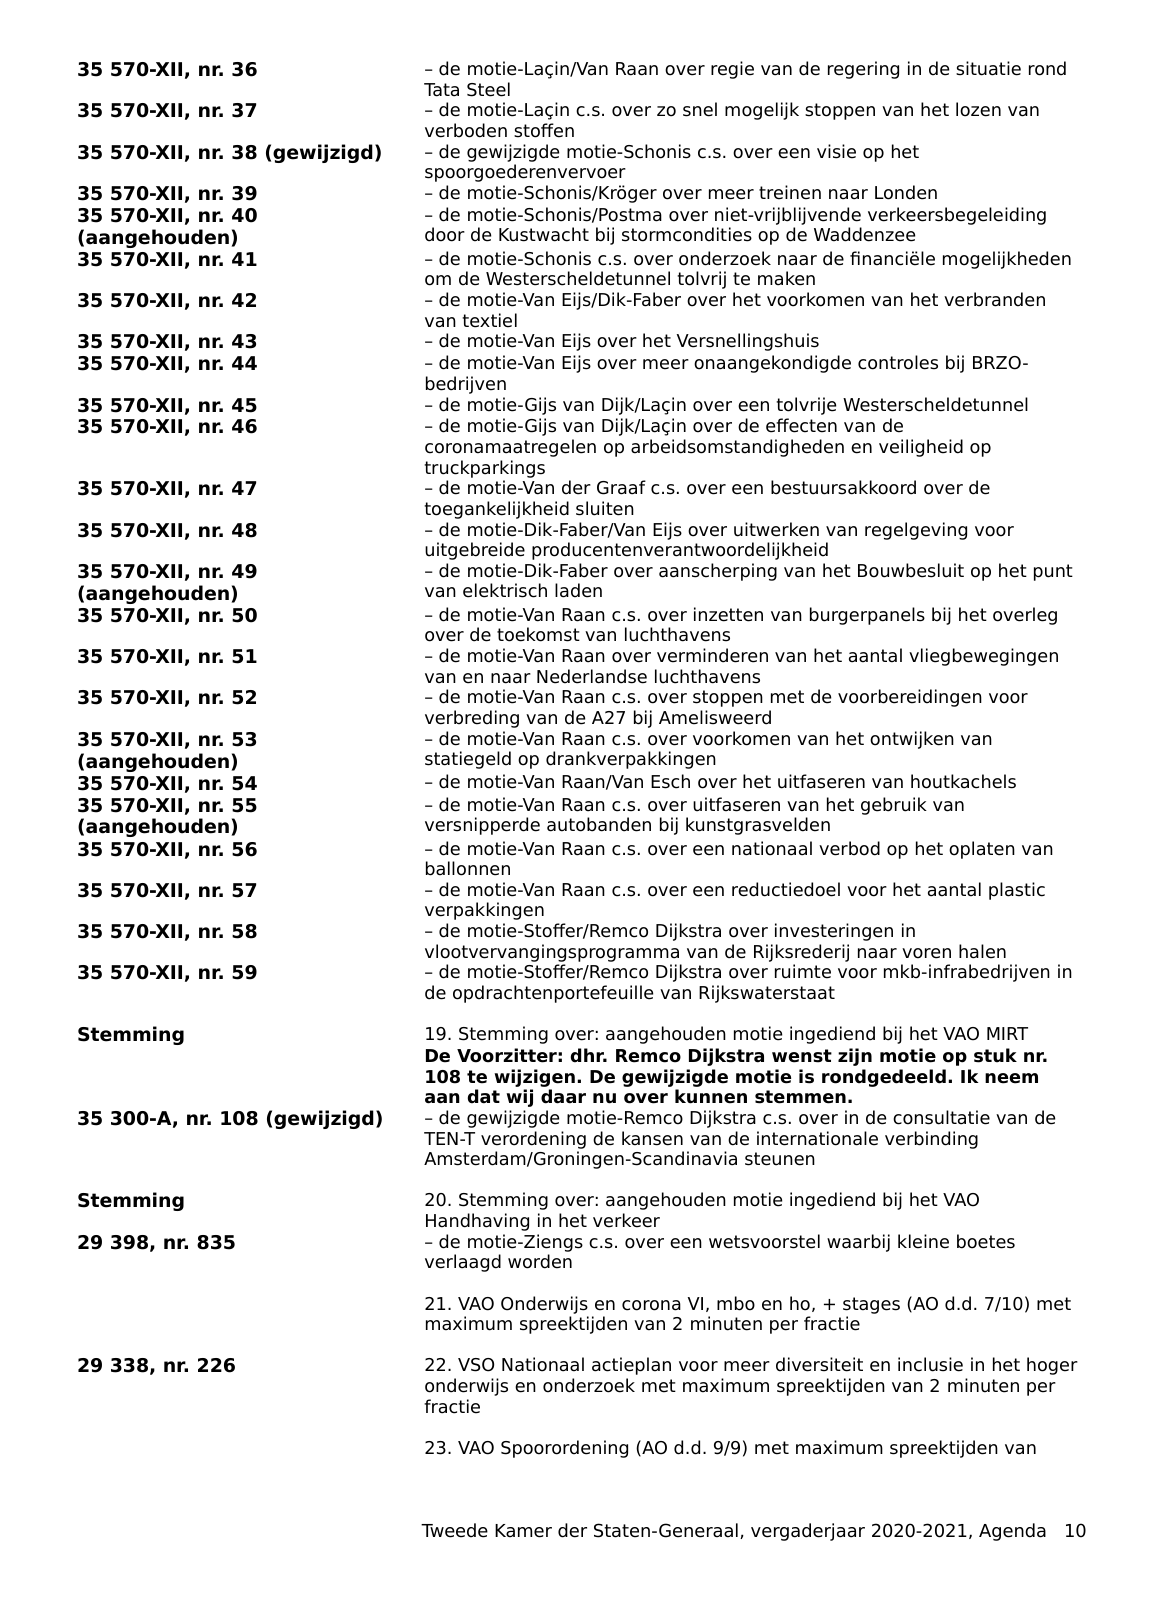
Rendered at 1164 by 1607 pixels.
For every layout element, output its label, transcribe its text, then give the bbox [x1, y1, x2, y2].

table_cell – de motie-Gijs van Dijk/Laçin over de effecten van de coronamaatregelen op arbeidsomstandigheden en veiligheid op truckparkings [418, 416, 1087, 478]
table_cell – de motie-Van Raan c.s. over een reductiedoel voor het aantal plastic verpakkingen [418, 880, 1087, 921]
table_cell 29 398, nr. 835 [77, 1232, 401, 1273]
table_cell [401, 1170, 418, 1190]
table_cell Stemming [77, 1024, 401, 1046]
table_cell 21. VAO Onderwijs en corona VI, mbo en ho, + stages (AO d.d. 7/10) met maximum spreektijden van 2 minuten per fractie [418, 1294, 1087, 1335]
table_cell – de motie-Van Raan/Van Esch over het uitfaseren van houtkachels [418, 773, 1087, 794]
table_cell [401, 1355, 418, 1417]
table_cell 35 570-XII, nr. 53 (aangehouden) [77, 729, 401, 772]
table_cell [401, 1004, 418, 1024]
table_cell 35 570-XII, nr. 57 [77, 880, 401, 921]
table_cell – de motie-Van Raan c.s. over inzetten van burgerpanels bij het overleg over de toekomst van luchthavens [418, 605, 1087, 646]
table_cell 35 570-XII, nr. 42 [77, 290, 401, 331]
table_cell [77, 1170, 401, 1190]
table_cell – de motie-Van Eijs over het Versnellingshuis [418, 331, 1087, 353]
table_cell 35 570-XII, nr. 41 [77, 249, 401, 290]
table_cell – de motie-Dik-Faber over aanscherping van het Bouwbesluit op het punt van elektrisch laden [418, 561, 1087, 605]
table_cell – de motie-Schonis/Kröger over meer treinen naar Londen [418, 183, 1087, 205]
table_cell 35 570-XII, nr. 44 [77, 353, 401, 394]
table_cell – de motie-Van Eijs/Dik-Faber over het voorkomen van het verbranden van textiel [418, 290, 1087, 331]
table_cell – de motie-Stoffer/Remco Dijkstra over investeringen in vlootvervangingsprogramma van de Rijksrederij naar voren halen [418, 921, 1087, 962]
table_cell 20. Stemming over: aangehouden motie ingediend bij het VAO Handhaving in het verkeer [418, 1190, 1087, 1232]
table_cell [401, 1024, 418, 1046]
table_cell – de motie-Schonis c.s. over onderzoek naar de financiële mogelijkheden om de Westerscheldetunnel tolvrij te maken [418, 249, 1087, 290]
table_cell [401, 1417, 418, 1438]
table_cell [401, 962, 418, 1003]
table_cell – de motie-Van Raan c.s. over stoppen met de voorbereidingen voor verbreding van de A27 bij Amelisweerd [418, 687, 1087, 728]
table_cell [401, 729, 418, 772]
table_cell – de motie-Stoffer/Remco Dijkstra over ruimte voor mkb-infrabedrijven in de opdrachtenportefeuille van Rijkswaterstaat [418, 962, 1087, 1003]
table_cell – de motie-Van der Graaf c.s. over een bestuursakkoord over de toegankelijkheid sluiten [418, 478, 1087, 519]
table_cell [401, 605, 418, 646]
table_cell [401, 1335, 418, 1355]
table_cell [401, 795, 418, 838]
table_cell 19. Stemming over: aangehouden motie ingediend bij het VAO MIRT [418, 1024, 1087, 1046]
table_cell De Voorzitter: dhr. Remco Dijkstra wenst zijn motie op stuk nr. 108 te wijzigen. De gewijzigde motie is rondgedeeld. Ik neem aan dat wij daar nu over kunnen stemmen. [418, 1046, 1087, 1108]
table_cell – de motie-Van Raan c.s. over een nationaal verbod op het oplaten van ballonnen [418, 839, 1087, 880]
table_cell [401, 249, 418, 290]
table_cell [401, 1046, 418, 1108]
table_cell 35 570-XII, nr. 43 [77, 331, 401, 353]
table_cell 35 570-XII, nr. 51 [77, 646, 401, 687]
table_cell 35 570-XII, nr. 45 [77, 395, 401, 416]
table_cell 35 300-A, nr. 108 (gewijzigd) [77, 1108, 401, 1170]
table_cell 35 570-XII, nr. 38 (gewijzigd) [77, 142, 401, 183]
table_cell 35 570-XII, nr. 46 [77, 416, 401, 478]
table_cell 35 570-XII, nr. 36 [77, 59, 401, 100]
table_cell 35 570-XII, nr. 56 [77, 839, 401, 880]
table_cell [401, 839, 418, 880]
table_cell 35 570-XII, nr. 54 [77, 773, 401, 794]
table_cell [401, 395, 418, 416]
table_cell [77, 1417, 401, 1438]
table_cell [401, 205, 418, 249]
table_cell [401, 520, 418, 561]
table_cell 35 570-XII, nr. 50 [77, 605, 401, 646]
table_cell [418, 1004, 1087, 1024]
table_cell 35 570-XII, nr. 58 [77, 921, 401, 962]
table_cell [77, 1046, 401, 1108]
table_cell [418, 1335, 1087, 1355]
table_cell – de gewijzigde motie-Schonis c.s. over een visie op het spoorgoederenvervoer [418, 142, 1087, 183]
table_cell 35 570-XII, nr. 37 [77, 100, 401, 142]
table_cell – de motie-Van Raan over verminderen van het aantal vliegbewegingen van en naar Nederlandse luchthavens [418, 646, 1087, 687]
table_cell – de motie-Gijs van Dijk/Laçin over een tolvrije Westerscheldetunnel [418, 395, 1087, 416]
table_cell – de motie-Van Raan c.s. over uitfaseren van het gebruik van versnipperde autobanden bij kunstgrasvelden [418, 795, 1087, 838]
table_cell – de motie-Van Raan c.s. over voorkomen van het ontwijken van statiegeld op drankverpakkingen [418, 729, 1087, 772]
table_cell 35 570-XII, nr. 48 [77, 520, 401, 561]
table_cell 35 570-XII, nr. 52 [77, 687, 401, 728]
table_cell [401, 331, 418, 353]
table_cell [401, 290, 418, 331]
table_cell [77, 1335, 401, 1355]
table_cell – de gewijzigde motie-Remco Dijkstra c.s. over in de consultatie van de TEN-T verordening de kansen van de internationale verbinding Amsterdam/Groningen-Scandinavia steunen [418, 1108, 1087, 1170]
table_cell – de motie-Laçin c.s. over zo snel mogelijk stoppen van het lozen van verboden stoffen [418, 100, 1087, 142]
table_cell 23. VAO Spoorordening (AO d.d. 9/9) met maximum spreektijden van [418, 1438, 1087, 1458]
table_cell 35 570-XII, nr. 40 (aangehouden) [77, 205, 401, 249]
table_cell [77, 1294, 401, 1335]
table_cell 35 570-XII, nr. 59 [77, 962, 401, 1003]
table_cell [401, 183, 418, 205]
table_cell [418, 1417, 1087, 1438]
table_cell 35 570-XII, nr. 39 [77, 183, 401, 205]
table_cell – de motie-Van Eijs over meer onaangekondigde controles bij BRZO-bedrijven [418, 353, 1087, 394]
table_cell [401, 353, 418, 394]
table_cell [77, 1438, 401, 1458]
table_cell [401, 880, 418, 921]
table_cell – de motie-Ziengs c.s. over een wetsvoorstel waarbij kleine boetes verlaagd worden [418, 1232, 1087, 1273]
table_cell [401, 1294, 418, 1335]
table_cell 29 338, nr. 226 [77, 1355, 401, 1417]
table_cell [401, 1108, 418, 1170]
table_cell [77, 1004, 401, 1024]
table_cell [401, 478, 418, 519]
table_cell 35 570-XII, nr. 49 (aangehouden) [77, 561, 401, 605]
table_cell [401, 1232, 418, 1273]
table_cell – de motie-Dik-Faber/Van Eijs over uitwerken van regelgeving voor uitgebreide producentenverantwoordelijkheid [418, 520, 1087, 561]
table_cell [418, 1273, 1087, 1293]
table_cell [401, 773, 418, 794]
table_cell [401, 100, 418, 142]
table_cell [401, 1273, 418, 1293]
table_cell [401, 921, 418, 962]
table_cell – de motie-Laçin/Van Raan over regie van de regering in de situatie rond Tata Steel [418, 59, 1087, 100]
table_cell [401, 687, 418, 728]
table_cell [418, 1170, 1087, 1190]
table_cell [401, 561, 418, 605]
table_cell 22. VSO Nationaal actieplan voor meer diversiteit en inclusie in het hoger onderwijs en onderzoek met maximum spreektijden van 2 minuten per fractie [418, 1355, 1087, 1417]
table_cell 35 570-XII, nr. 47 [77, 478, 401, 519]
table_cell [401, 1190, 418, 1232]
table_cell Stemming [77, 1190, 401, 1232]
table_cell [77, 1273, 401, 1293]
table_cell [401, 416, 418, 478]
table_cell – de motie-Schonis/Postma over niet-vrijblijvende verkeersbegeleiding door de Kustwacht bij stormcondities op de Waddenzee [418, 205, 1087, 249]
table_cell 35 570-XII, nr. 55 (aangehouden) [77, 795, 401, 838]
table_cell [401, 59, 418, 100]
table_cell [401, 142, 418, 183]
table_cell [401, 1438, 418, 1458]
table_cell [401, 646, 418, 687]
